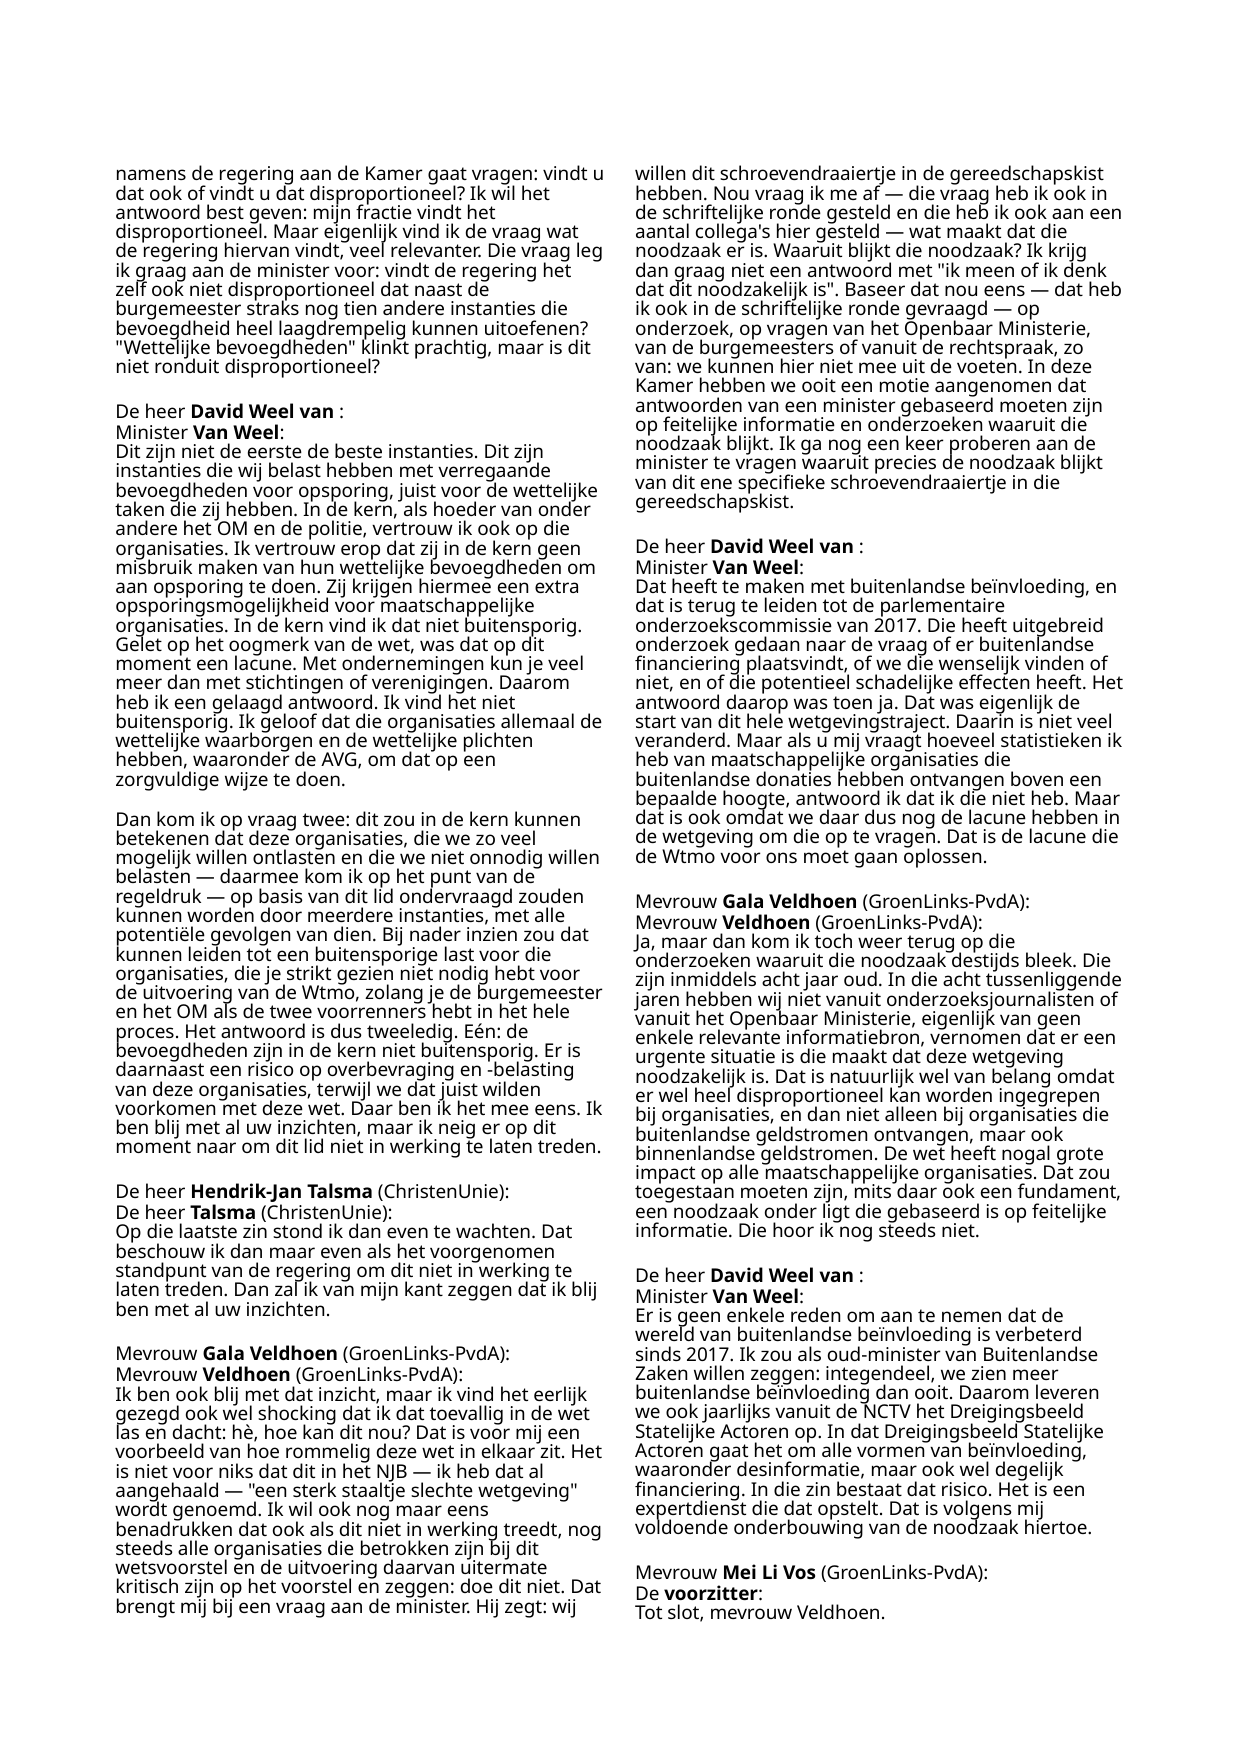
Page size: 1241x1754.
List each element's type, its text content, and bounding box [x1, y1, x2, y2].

text Tot slot, mevrouw Veldhoen. [635, 1604, 1125, 1623]
text Er is geen enkele reden om aan te nemen dat de wereld van buitenlandse beïnvloeding is verbeterd sinds 2017. Ik zou als oud-minister van Buitenlandse Zaken willen zeggen: integendeel, we zien meer buitenlandse beïnvloeding dan ooit. Daarom leveren we ook jaarlijks vanuit de NCTV het Dreigingsbeeld Statelijke Actoren op. In dat Dreigingsbeeld Statelijke Actoren gaat het om alle vormen van beïnvloeding, waaronder desinformatie, maar ook wel degelijk financiering. In die zin bestaat dat risico. Het is een expertdienst die dat opstelt. Dat is volgens mij voldoende onderbouwing van de noodzaak hiertoe. [635, 1307, 1125, 1538]
text De heer David Weel van : [115, 398, 605, 424]
text namens de regering aan de Kamer gaat vragen: vindt u dat ook of vindt u dat disproportioneel? Ik wil het antwoord best geven: mijn fractie vindt het disproportioneel. Maar eigenlijk vind ik de vraag wat de regering hiervan vindt, veel relevanter. Die vraag leg ik graag aan de minister voor: vindt de regering het zelf ook niet disproportioneel dat naast de burgemeester straks nog tien andere instanties die bevoegdheid heel laagdrempelig kunnen uitoefenen? "Wettelijke bevoegdheden" klinkt prachtig, maar is dit niet ronduit disproportioneel? [115, 165, 605, 377]
text De voorzitter: [635, 1585, 1125, 1604]
text Dit zijn niet de eerste de beste instanties. Dit zijn instanties die wij belast hebben met verregaande bevoegdheden voor opsporing, juist voor de wettelijke taken die zij hebben. In de kern, als hoeder van onder andere het OM en de politie, vertrouw ik ook op die organisaties. Ik vertrouw erop dat zij in de kern geen misbruik maken van hun wettelijke bevoegdheden om aan opsporing te doen. Zij krijgen hiermee een extra opsporingsmogelijkheid voor maatschappelijke organisaties. In de kern vind ik dat niet buitensporig. Gelet op het oogmerk van de wet, was dat op dit moment een lacune. Met ondernemingen kun je veel meer dan met stichtingen of verenigingen. Daarom heb ik een gelaagd antwoord. Ik vind het niet buitensporig. Ik geloof dat die organisaties allemaal de wettelijke waarborgen en de wettelijke plichten hebben, waaronder de AVG, om dat op een zorgvuldige wijze te doen. [115, 443, 605, 790]
text Op die laatste zin stond ik dan even te wachten. Dat beschouw ik dan maar even als het voorgenomen standpunt van de regering om dit niet in werking te laten treden. Dan zal ik van mijn kant zeggen dat ik blij ben met al uw inzichten. [115, 1223, 605, 1320]
text Mevrouw Veldhoen (GroenLinks-PvdA): [635, 914, 1125, 933]
text Dan kom ik op vraag twee: dit zou in de kern kunnen betekenen dat deze organisaties, die we zo veel mogelijk willen ontlasten en die we niet onnodig willen belasten — daarmee kom ik op het punt van de regeldruk — op basis van dit lid ondervraagd zouden kunnen worden door meerdere instanties, met alle potentiële gevolgen van dien. Bij nader inzien zou dat kunnen leiden tot een buitensporige last voor die organisaties, die je strikt gezien niet nodig hebt voor de uitvoering van de Wtmo, zolang je de burgemeester en het OM als de twee voorrenners hebt in het hele proces. Het antwoord is dus tweeledig. Eén: de bevoegdheden zijn in de kern niet buitensporig. Er is daarnaast een risico op overbevraging en -belasting van deze organisaties, terwijl we dat juist wilden voorkomen met deze wet. Daar ben ik het mee eens. Ik ben blij met al uw inzichten, maar ik neig er op dit moment naar om dit lid niet in werking te laten treden. [115, 811, 605, 1158]
text Dat heeft te maken met buitenlandse beïnvloeding, en dat is terug te leiden tot de parlementaire onderzoekscommissie van 2017. Die heeft uitgebreid onderzoek gedaan naar de vraag of er buitenlandse financiering plaatsvindt, of we die wenselijk vinden of niet, en of die potentieel schadelijke effecten heeft. Het antwoord daarop was toen ja. Dat was eigenlijk de start van dit hele wetgevingstraject. Daarin is niet veel veranderd. Maar als u mij vraagt hoeveel statistieken ik heb van maatschappelijke organisaties die buitenlandse donaties hebben ontvangen boven een bepaalde hoogte, antwoord ik dat ik die niet heb. Maar dat is ook omdat we daar dus nog de lacune hebben in de wetgeving om die op te vragen. Dat is de lacune die de Wtmo voor ons moet gaan oplossen. [635, 578, 1125, 867]
text Mevrouw Gala Veldhoen (GroenLinks-PvdA): [635, 888, 1125, 914]
text Minister Van Weel: [635, 559, 1125, 578]
text Mevrouw Gala Veldhoen (GroenLinks-PvdA): [115, 1341, 605, 1366]
text Ja, maar dan kom ik toch weer terug op die onderzoeken waaruit die noodzaak destijds bleek. Die zijn inmiddels acht jaar oud. In die acht tussenliggende jaren hebben wij niet vanuit onderzoeksjournalisten of vanuit het Openbaar Ministerie, eigenlijk van geen enkele relevante informatiebron, vernomen dat er een urgente situatie is die maakt dat deze wetgeving noodzakelijk is. Dat is natuurlijk wel van belang omdat er wel heel disproportioneel kan worden ingegrepen bij organisaties, en dan niet alleen bij organisaties die buitenlandse geldstromen ontvangen, maar ook binnenlandse geldstromen. De wet heeft nogal grote impact op alle maatschappelijke organisaties. Dat zou toegestaan moeten zijn, mits daar ook een fundament, een noodzaak onder ligt die gebaseerd is op feitelijke informatie. Die hoor ik nog steeds niet. [635, 933, 1125, 1241]
text Minister Van Weel: [115, 424, 605, 443]
text willen dit schroevendraaiertje in de gereedschapskist hebben. Nou vraag ik me af — die vraag heb ik ook in de schriftelijke ronde gesteld en die heb ik ook aan een aantal collega's hier gesteld — wat maakt dat die noodzaak er is. Waaruit blijkt die noodzaak? Ik krijg dan graag niet een antwoord met "ik meen of ik denk dat dit noodzakelijk is". Baseer dat nou eens — dat heb ik ook in de schriftelijke ronde gevraagd — op onderzoek, op vragen van het Openbaar Ministerie, van de burgemeesters of vanuit de rechtspraak, zo van: we kunnen hier niet mee uit de voeten. In deze Kamer hebben we ooit een motie aangenomen dat antwoorden van een minister gebaseerd moeten zijn op feitelijke informatie en onderzoeken waaruit die noodzaak blijkt. Ik ga nog een keer proberen aan de minister te vragen waaruit precies de noodzaak blijkt van dit ene specifieke schroevendraaiertje in die gereedschapskist. [635, 165, 1125, 512]
text De heer Talsma (ChristenUnie): [115, 1204, 605, 1223]
text Ik ben ook blij met dat inzicht, maar ik vind het eerlijk gezegd ook wel shocking dat ik dat toevallig in de wet las en dacht: hè, hoe kan dit nou? Dat is voor mij een voorbeeld van hoe rommelig deze wet in elkaar zit. Het is niet voor niks dat dit in het NJB — ik heb dat al aangehaald — "een sterk staaltje slechte wetgeving" wordt genoemd. Ik wil ook nog maar eens benadrukken dat ook als dit niet in werking treedt, nog steeds alle organisaties die betrokken zijn bij dit wetsvoorstel en de uitvoering daarvan uitermate kritisch zijn op het voorstel en zeggen: doe dit niet. Dat brengt mij bij een vraag aan de minister. Hij zegt: wij [115, 1386, 605, 1617]
text Mevrouw Mei Li Vos (GroenLinks-PvdA): [635, 1559, 1125, 1585]
text De heer Hendrik-Jan Talsma (ChristenUnie): [115, 1178, 605, 1204]
text Minister Van Weel: [635, 1288, 1125, 1307]
text De heer David Weel van : [635, 533, 1125, 559]
text Mevrouw Veldhoen (GroenLinks-PvdA): [115, 1366, 605, 1386]
text De heer David Weel van : [635, 1262, 1125, 1288]
